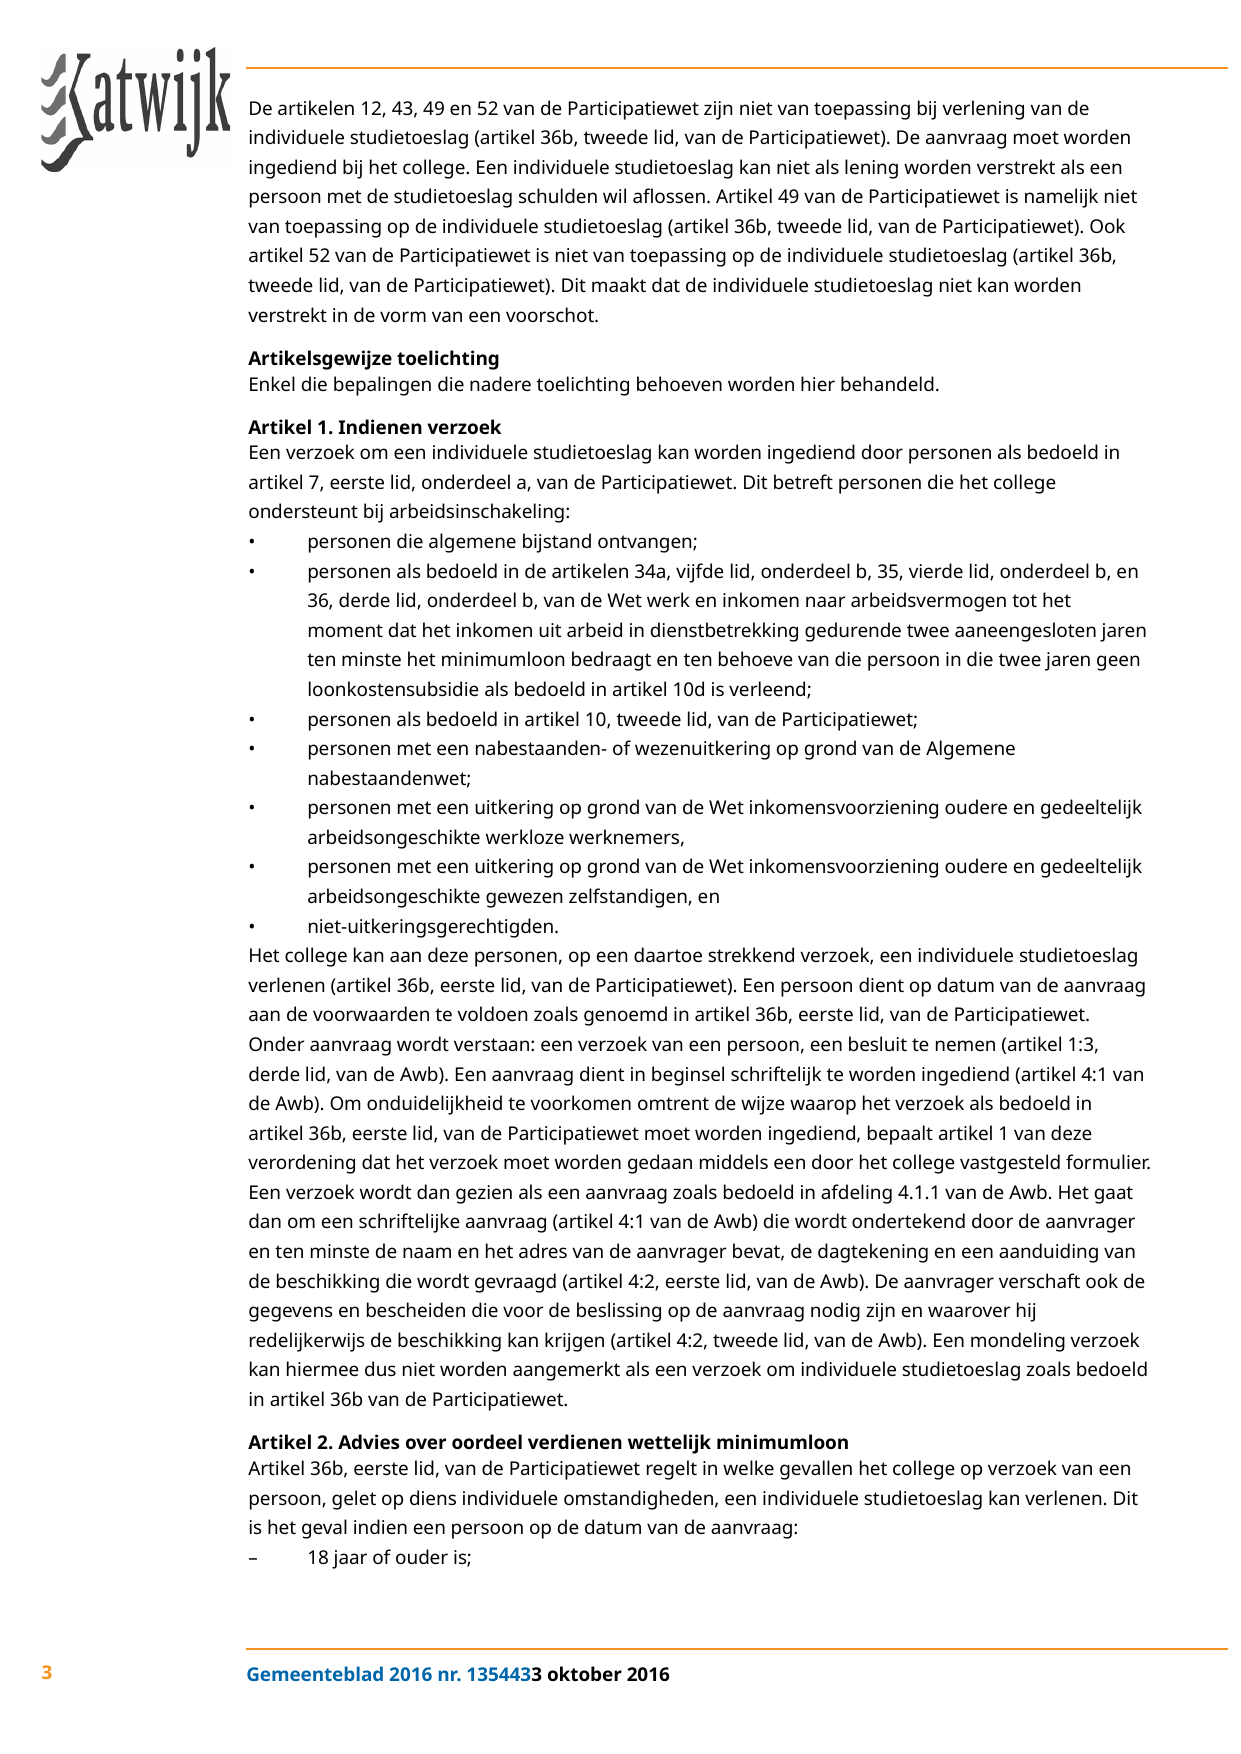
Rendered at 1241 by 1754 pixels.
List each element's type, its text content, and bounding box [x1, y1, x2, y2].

text Artikel 36b, eerste lid, van de Participatiewet regelt in welke gevallen het college op verzoek van een persoon, gelet op diens individuele omstandigheden, een individuele studietoeslag kan verlenen. Dit is het geval indien een persoon op de datum van de aanvraag: [248, 1455, 1152, 1540]
list niet-uitkeringsgerechtigden. [248, 913, 1152, 939]
text De artikelen 12, 43, 49 en 52 van de Participatiewet zijn niet van toepassing bij verlening van de individuele studietoeslag (artikel 36b, tweede lid, van de Participatiewet). De aanvraag moet worden ingediend bij het college. Een individuele studietoeslag kan niet als lening worden verstrekt als een persoon met de studietoeslag schulden wil aflossen. Artikel 49 van de Participatiewet is namelijk niet van toepassing op de individuele studietoeslag (artikel 36b, tweede lid, van de Participatiewet). Ook artikel 52 van de Participatiewet is niet van toepassing op de individuele studietoeslag (artikel 36b, tweede lid, van de Participatiewet). Dit maakt dat de individuele studietoeslag niet kan worden verstrekt in de vorm van een voorschot. [248, 95, 1152, 328]
list personen met een nabestaanden- of wezenuitkering op grond van de Algemene nabestaandenwet; [248, 735, 1152, 791]
picture [41, 47, 231, 172]
text Enkel die bepalingen die nadere toelichting behoeven worden hier behandeld. [248, 371, 1152, 396]
list personen met een uitkering op grond van de Wet inkomensvoorziening oudere en gedeeltelijk arbeidsongeschikte werkloze werknemers, [248, 794, 1152, 850]
list personen als bedoeld in de artikelen 34a, vijfde lid, onderdeel b, 35, vierde lid, onderdeel b, en 36, derde lid, onderdeel b, van de Wet werk en inkomen naar arbeidsvermogen tot het moment dat het inkomen uit arbeid in dienstbetrekking gedurende twee aaneengesloten jaren ten minste het minimumloon bedraagt en ten behoeve van die persoon in die twee jaren geen loonkostensubsidie als bedoeld in artikel 10d is verleend; [248, 558, 1152, 702]
list 18 jaar of ouder is; [248, 1544, 1152, 1569]
text Artikel 1. Indienen verzoek [248, 414, 1152, 439]
text Artikel 2. Advies over oordeel verdienen wettelijk minimumloon [248, 1429, 1152, 1455]
list personen die algemene bijstand ontvangen; [248, 528, 1152, 554]
list personen als bedoeld in artikel 10, tweede lid, van de Participatiewet; [248, 706, 1152, 732]
list personen met een uitkering op grond van de Wet inkomensvoorziening oudere en gedeeltelijk arbeidsongeschikte gewezen zelfstandigen, en [248, 854, 1152, 909]
text Een verzoek om een individuele studietoeslag kan worden ingediend door personen als bedoeld in artikel 7, eerste lid, onderdeel a, van de Participatiewet. Dit betreft personen die het college ondersteunt bij arbeidsinschakeling: [248, 439, 1152, 524]
text Het college kan aan deze personen, op een daartoe strekkend verzoek, een individuele studietoeslag verlenen (artikel 36b, eerste lid, van de Participatiewet). Een persoon dient op datum van de aanvraag aan de voorwaarden te voldoen zoals genoemd in artikel 36b, eerste lid, van de Participatiewet. Onder aanvraag wordt verstaan: een verzoek van een persoon, een besluit te nemen (artikel 1:3, derde lid, van de Awb). Een aanvraag dient in beginsel schriftelijk te worden ingediend (artikel 4:1 van de Awb). Om onduidelijkheid te voorkomen omtrent de wijze waarop het verzoek als bedoeld in artikel 36b, eerste lid, van de Participatiewet moet worden ingediend, bepaalt artikel 1 van deze verordening dat het verzoek moet worden gedaan middels een door het college vastgesteld formulier. Een verzoek wordt dan gezien als een aanvraag zoals bedoeld in afdeling 4.1.1 van de Awb. Het gaat dan om een schriftelijke aanvraag (artikel 4:1 van de Awb) die wordt ondertekend door de aanvrager en ten minste de naam en het adres van de aanvrager bevat, de dagtekening en een aanduiding van de beschikking die wordt gevraagd (artikel 4:2, eerste lid, van de Awb). De aanvrager verschaft ook de gegevens en bescheiden die voor de beslissing op de aanvraag nodig zijn en waarover hij redelijkerwijs de beschikking kan krijgen (artikel 4:2, tweede lid, van de Awb). Een mondeling verzoek kan hiermee dus niet worden aangemerkt als een verzoek om individuele studietoeslag zoals bedoeld in artikel 36b van de Participatiewet. [248, 942, 1152, 1412]
text Artikelsgewijze toelichting [248, 345, 1152, 371]
